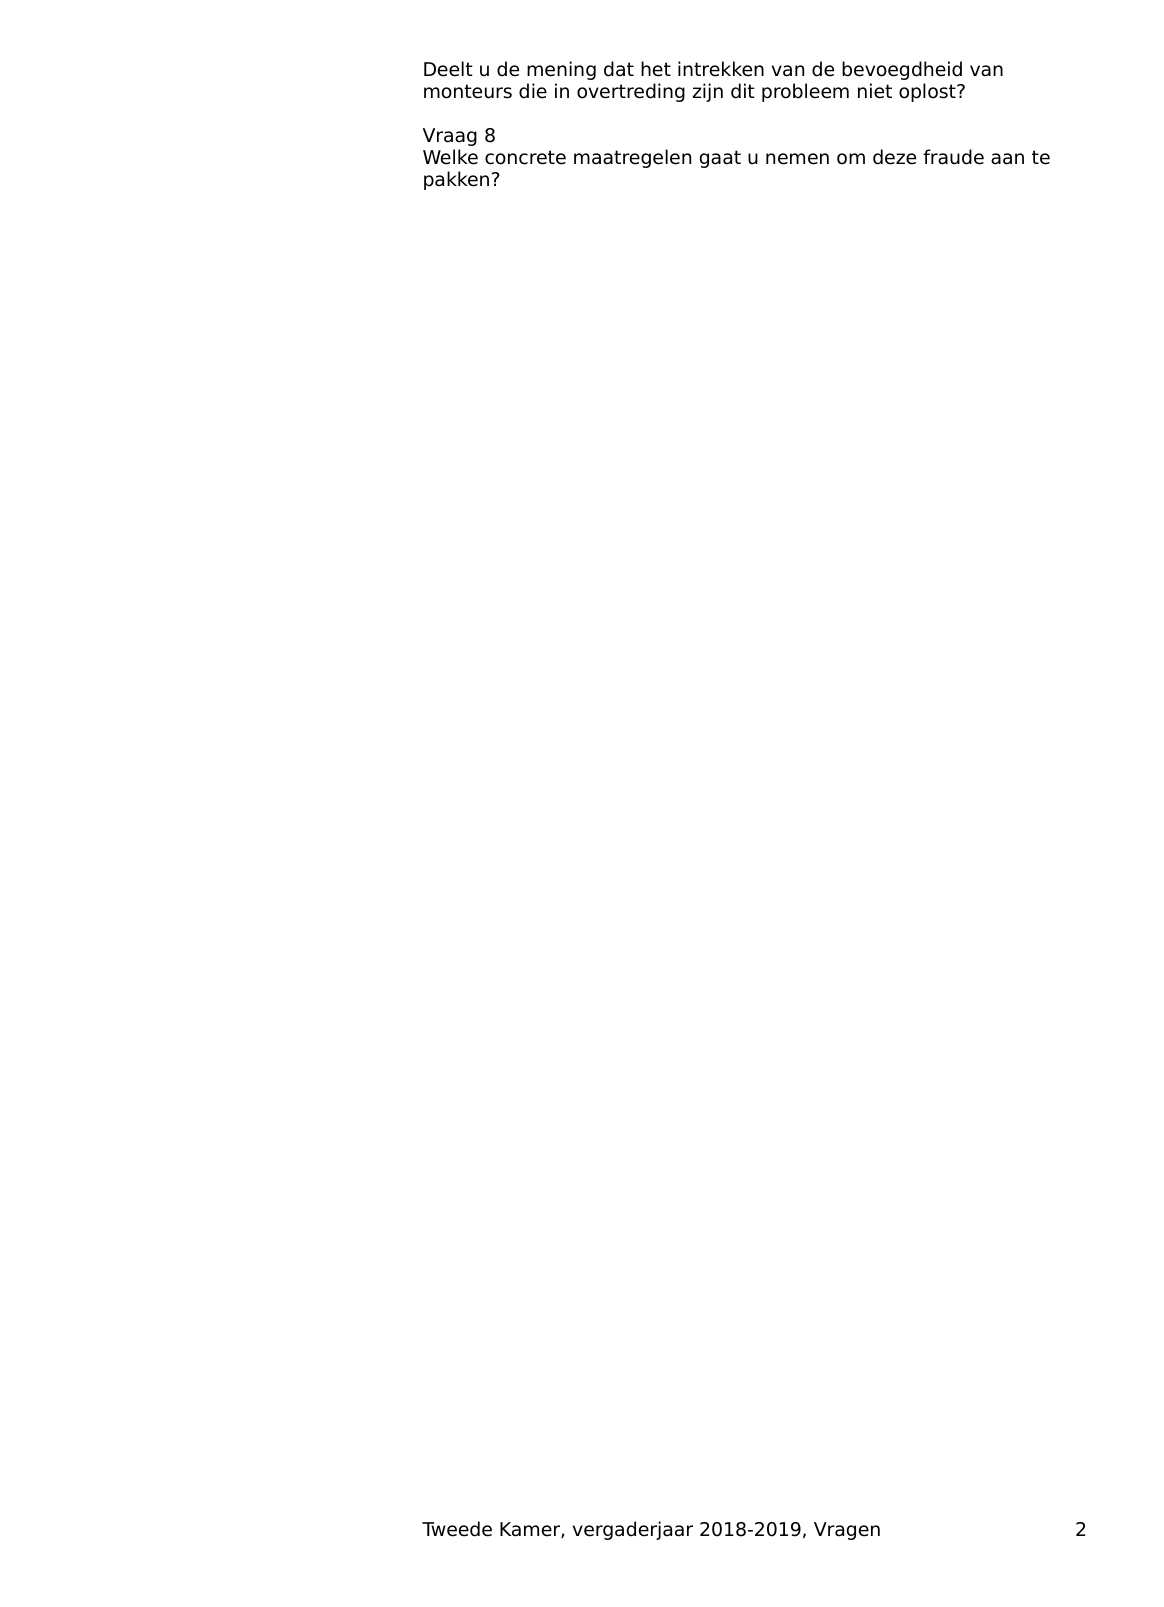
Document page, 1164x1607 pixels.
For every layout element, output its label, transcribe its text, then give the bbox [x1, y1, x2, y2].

text Vraag 8 [422, 125, 1087, 147]
text Deelt u de mening dat het intrekken van de bevoegdheid van monteurs die in overtreding zijn dit probleem niet oplost? [422, 59, 1087, 103]
text Welke concrete maatregelen gaat u nemen om deze fraude aan te pakken? [422, 147, 1087, 191]
